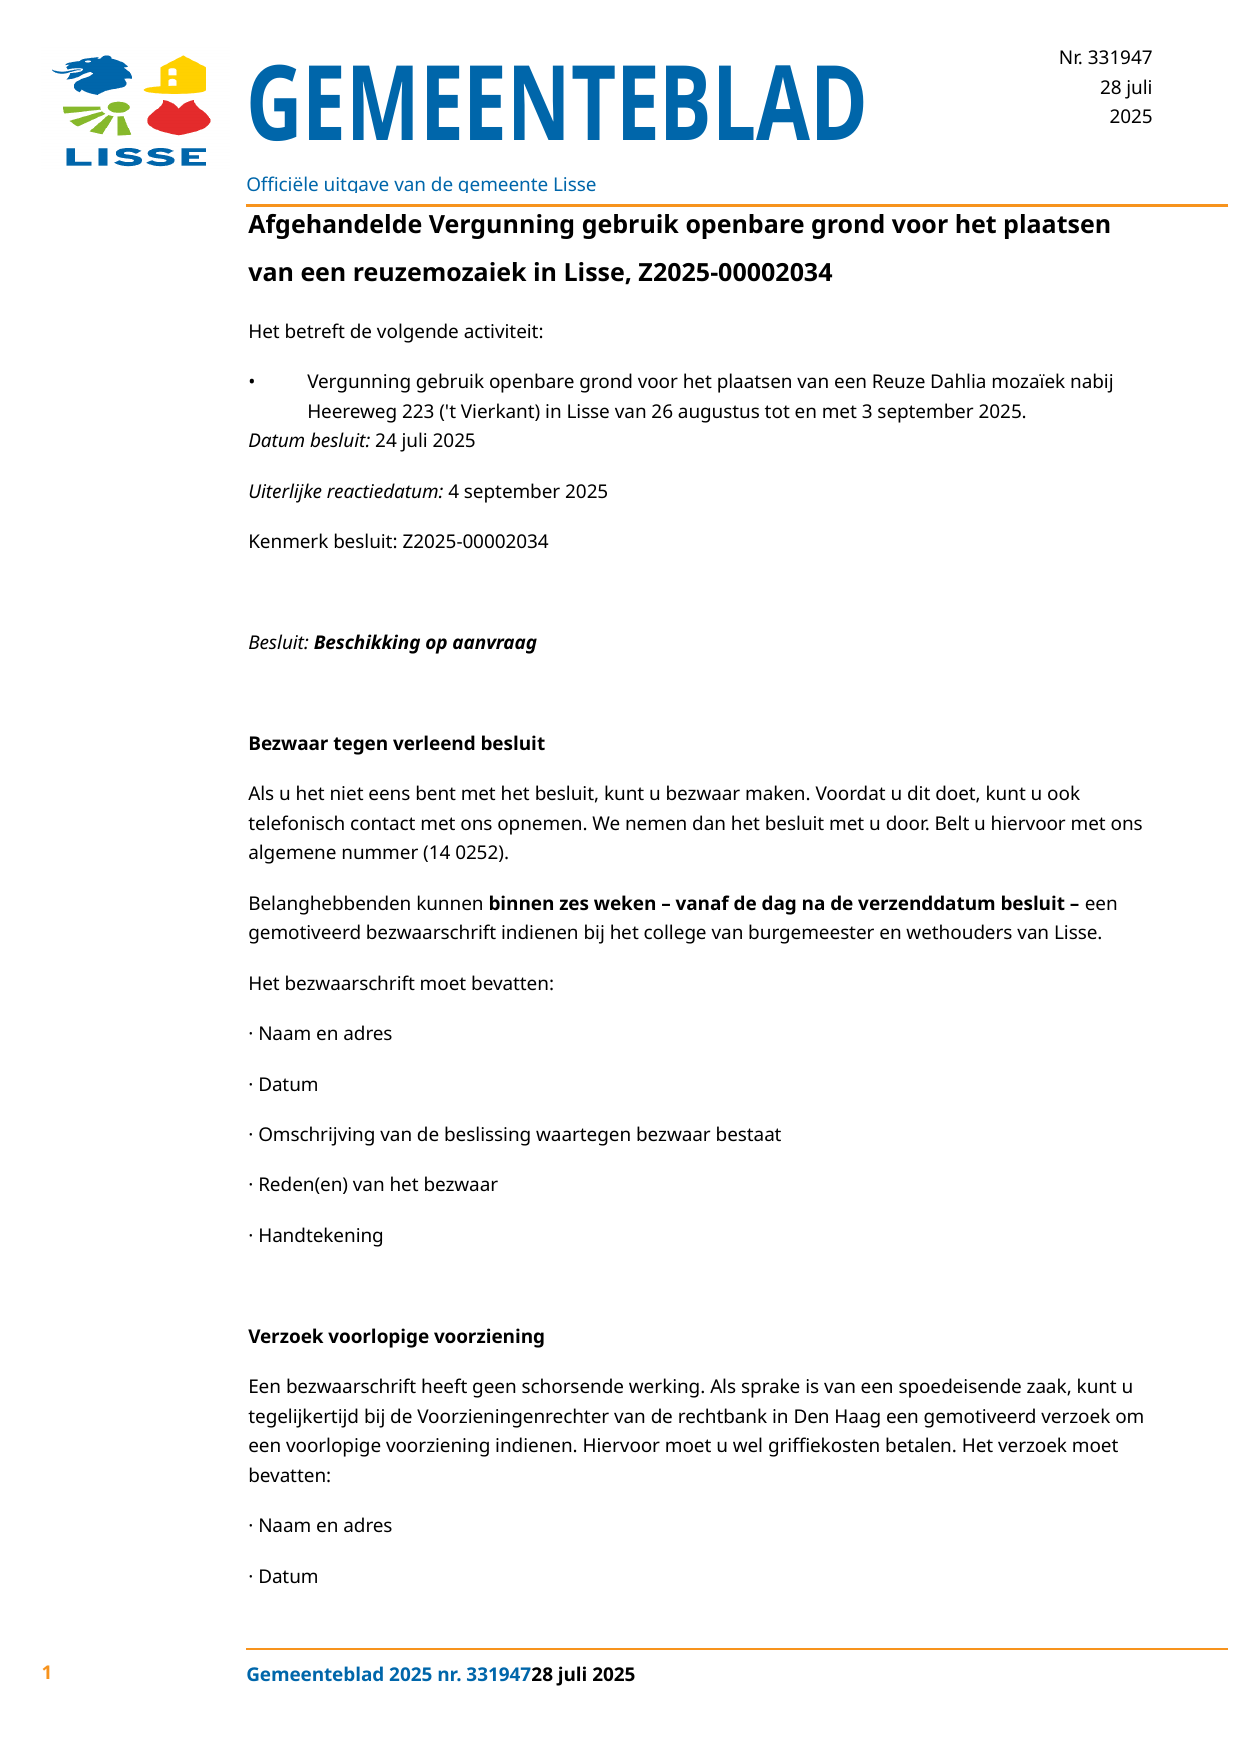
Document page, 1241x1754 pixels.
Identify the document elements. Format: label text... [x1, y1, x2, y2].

text · Reden(en) van het bezwaar [248, 1172, 1152, 1197]
text Kenmerk besluit: Z2025-00002034 [248, 528, 1152, 554]
text Als u het niet eens bent met het besluit, kunt u bezwaar maken. Voordat u dit doet, kunt u ook telefonisch contact met ons opnemen. We nemen dan het besluit met u door. Belt u hiervoor met ons algemene nummer (14 0252). [248, 780, 1152, 865]
picture [41, 47, 231, 172]
text Afgehandelde Vergunning gebruik openbare grond voor het plaatsen van een reuzemozaiek in Lisse, Z2025-00002034 [248, 207, 1152, 288]
text · Handtekening [248, 1222, 1152, 1248]
text · Datum [248, 1563, 1152, 1589]
text Het betreft de volgende activiteit: [248, 318, 1152, 344]
list Vergunning gebruik openbare grond voor het plaatsen van een Reuze Dahlia mozaïek nabij Heereweg 223 ('t Vierkant) in Lisse van 26 augustus tot en met 3 september 2025. [248, 368, 1152, 424]
text Bezwaar tegen verleend besluit [248, 730, 1152, 756]
text · Datum [248, 1071, 1152, 1097]
text · Naam en adres [248, 1512, 1152, 1538]
text · Omschrijving van de beslissing waartegen bezwaar bestaat [248, 1121, 1152, 1147]
text Datum besluit: 24 juli 2025 [248, 427, 1152, 453]
text Het bezwaarschrift moet bevatten: [248, 970, 1152, 996]
text · Naam en adres [248, 1020, 1152, 1046]
text Belanghebbenden kunnen binnen zes weken – vanaf de dag na de verzenddatum besluit – een gemotiveerd bezwaarschrift indienen bij het college van burgemeester en wethouders van Lisse. [248, 890, 1152, 945]
text Een bezwaarschrift heeft geen schorsende werking. Als sprake is van een spoedeisende zaak, kunt u tegelijkertijd bij de Voorzieningenrechter van de rechtbank in Den Haag een gemotiveerd verzoek om een voorlopige voorziening indienen. Hiervoor moet u wel griffiekosten betalen. Het verzoek moet bevatten: [248, 1373, 1152, 1488]
text Uiterlijke reactiedatum: 4 september 2025 [248, 478, 1152, 504]
text Besluit: Beschikking op aanvraag [248, 629, 1152, 655]
text Verzoek voorlopige voorziening [248, 1323, 1152, 1349]
